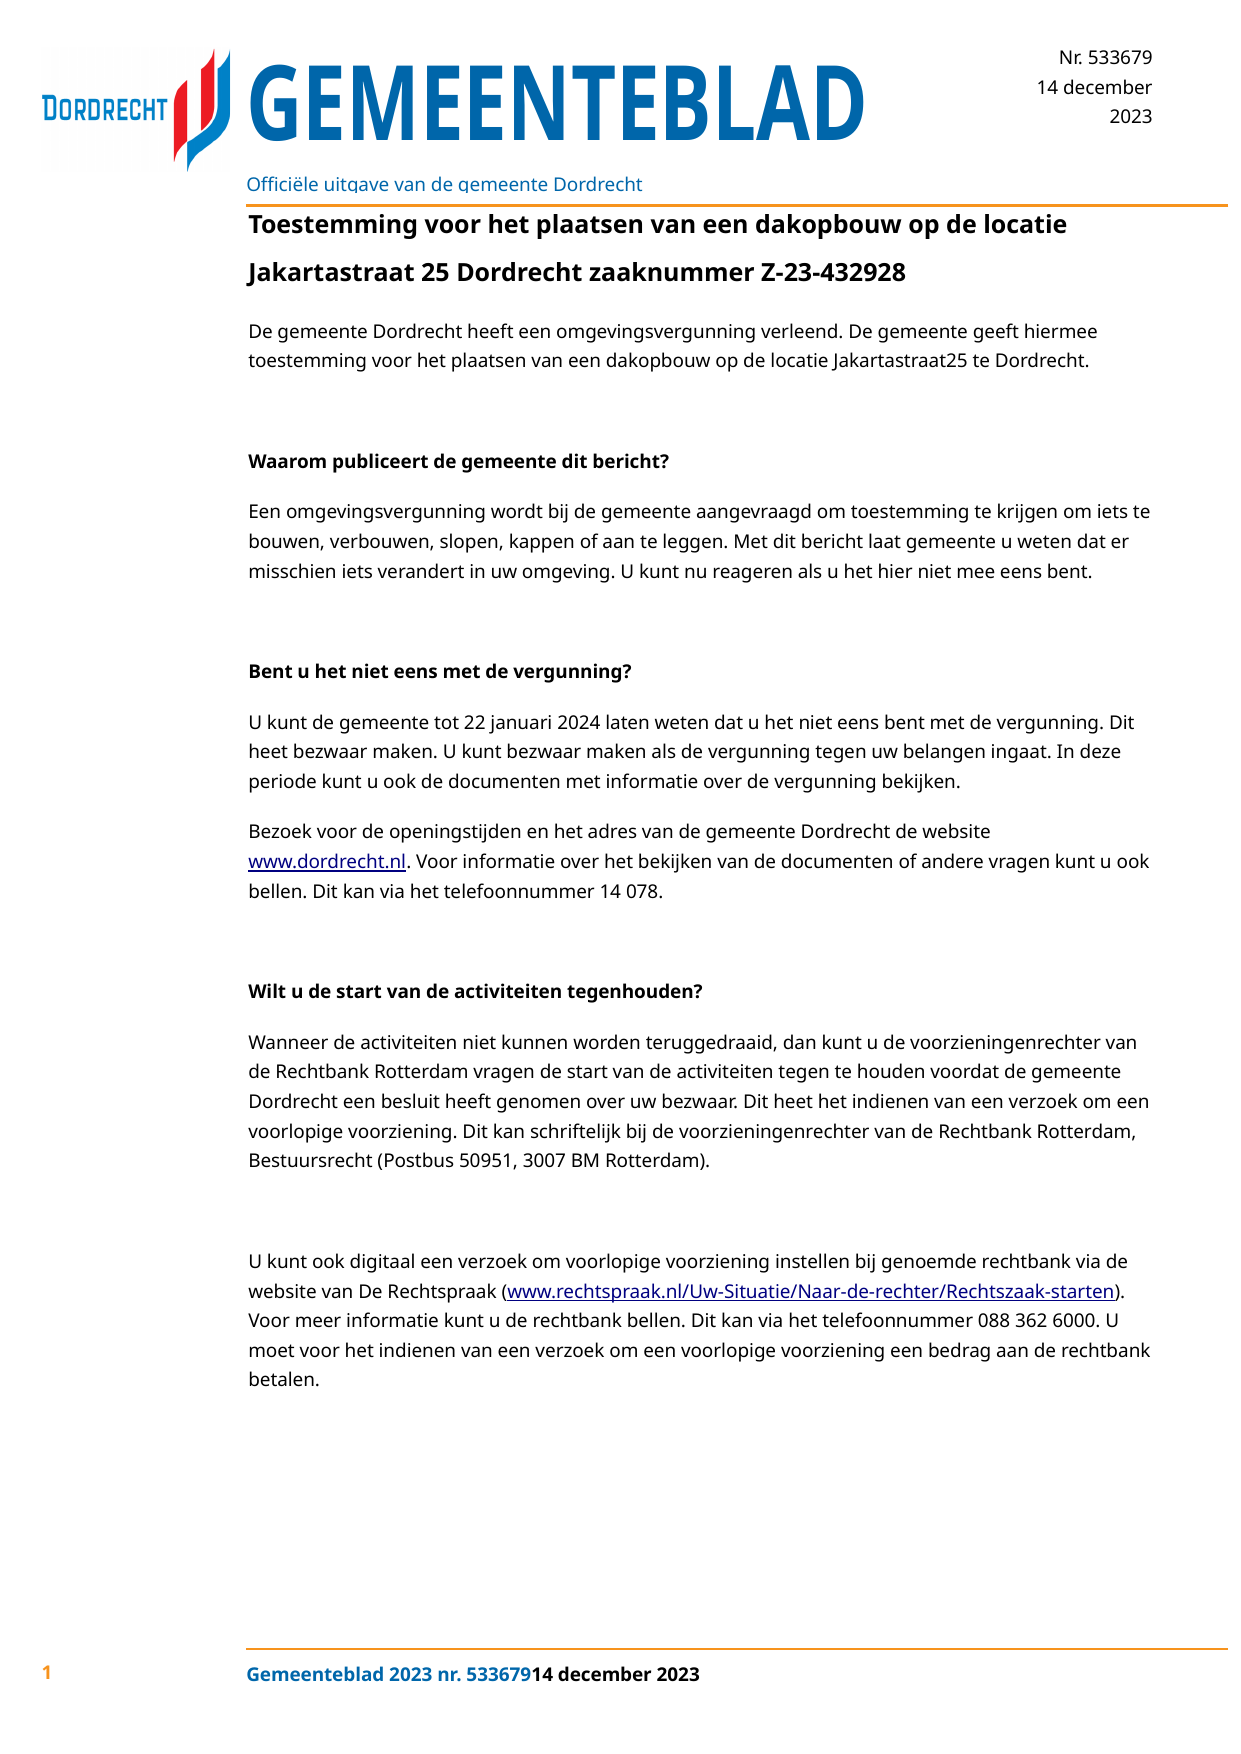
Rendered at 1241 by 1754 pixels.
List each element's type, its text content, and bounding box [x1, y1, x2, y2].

text Bent u het niet eens met de vergunning? [248, 659, 1152, 684]
text Een omgevingsvergunning wordt bij de gemeente aangevraagd om toestemming te krijgen om iets te bouwen, verbouwen, slopen, kappen of aan te leggen. Met dit bericht laat gemeente u weten dat er misschien iets verandert in uw omgeving. U kunt nu reageren als u het hier niet mee eens bent. [248, 499, 1152, 584]
text Waarom publiceert de gemeente dit bericht? [248, 448, 1152, 474]
picture [41, 47, 231, 172]
text U kunt de gemeente tot 22 januari 2024 laten weten dat u het niet eens bent met de vergunning. Dit heet bezwaar maken. U kunt bezwaar maken als de vergunning tegen uw belangen ingaat. In deze periode kunt u ook de documenten met informatie over de vergunning bekijken. [248, 709, 1152, 794]
text U kunt ook digitaal een verzoek om voorlopige voorziening instellen bij genoemde rechtbank via de website van De Rechtspraak (www.rechtspraak.nl/Uw-Situatie/Naar-de-rechter/Rechtszaak-starten). Voor meer informatie kunt u de rechtbank bellen. Dit kan via het telefoonnummer 088 362 6000. U moet voor het indienen van een verzoek om een voorlopige voorziening een bedrag aan de rechtbank betalen. [248, 1248, 1152, 1392]
text Wilt u de start van de activiteiten tegenhouden? [248, 979, 1152, 1004]
text Toestemming voor het plaatsen van een dakopbouw op de locatie Jakartastraat 25 Dordrecht zaaknummer Z-23-432928 [248, 207, 1152, 288]
text De gemeente Dordrecht heeft een omgevingsvergunning verleend. De gemeente geeft hiermee toestemming voor het plaatsen van een dakopbouw op de locatie Jakartastraat25 te Dordrecht. [248, 318, 1152, 373]
text Bezoek voor de openingstijden en het adres van de gemeente Dordrecht de website www.dordrecht.nl. Voor informatie over het bekijken van de documenten of andere vragen kunt u ook bellen. Dit kan via het telefoonnummer 14 078. [248, 819, 1152, 904]
text Wanneer de activiteiten niet kunnen worden teruggedraaid, dan kunt u de voorzieningenrechter van de Rechtbank Rotterdam vragen de start van de activiteiten tegen te houden voordat de gemeente Dordrecht een besluit heeft genomen over uw bezwaar. Dit heet het indienen van een verzoek om een voorlopige voorziening. Dit kan schriftelijk bij de voorzieningenrechter van de Rechtbank Rotterdam, Bestuursrecht (Postbus 50951, 3007 BM Rotterdam). [248, 1029, 1152, 1173]
